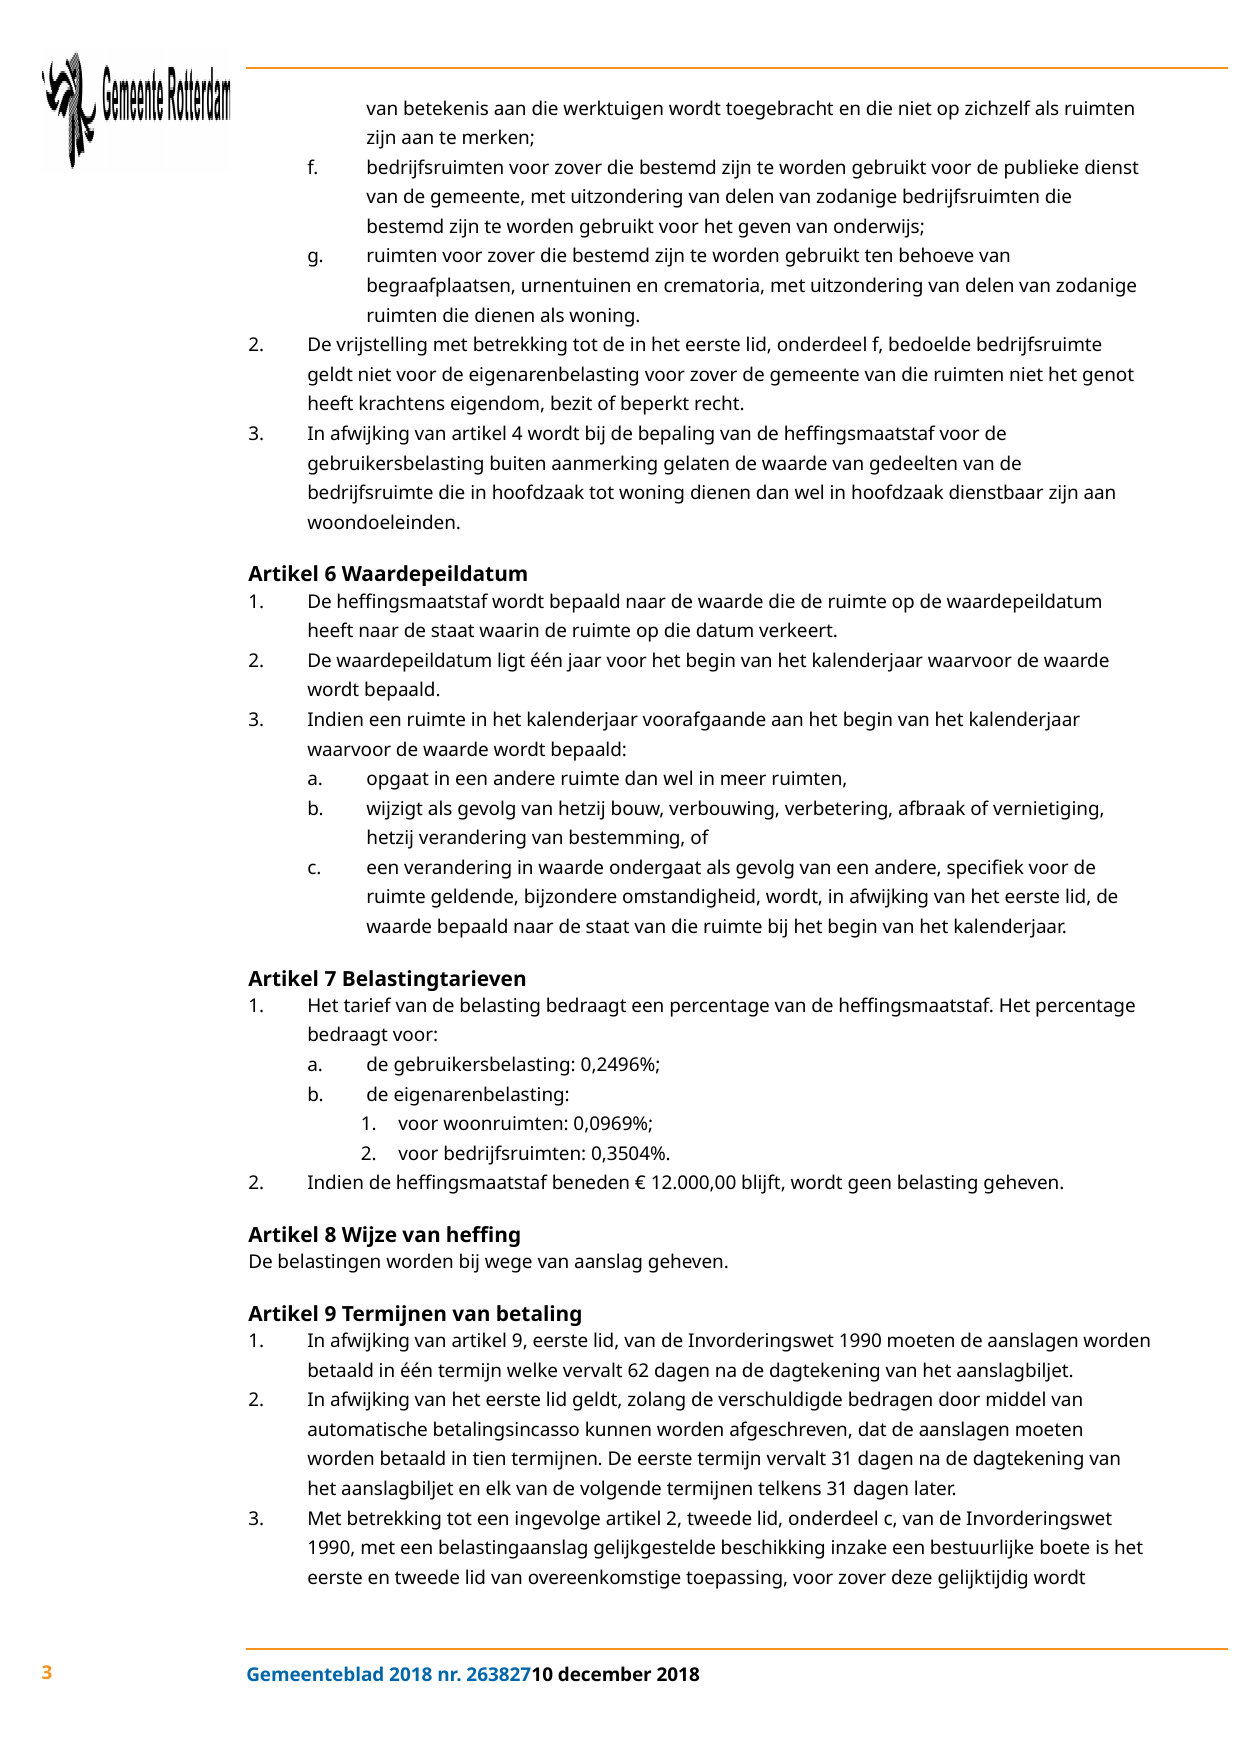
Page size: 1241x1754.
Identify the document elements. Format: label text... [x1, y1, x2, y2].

list voor bedrijfsruimten: 0,3504%. [361, 1140, 1152, 1166]
list voor woonruimten: 0,0969%; [361, 1110, 1152, 1136]
list De vrijstelling met betrekking tot de in het eerste lid, onderdeel f, bedoelde bedrijfsruimte geldt niet voor de eigenarenbelasting voor zover de gemeente van die ruimten niet het genot heeft krachtens eigendom, bezit of beperkt recht. [248, 331, 1152, 416]
list ruimten voor zover die bestemd zijn te worden gebruikt ten behoeve van begraafplaatsen, urnentuinen en crematoria, met uitzondering van delen van zodanige ruimten die dienen als woning. [307, 243, 1152, 328]
list Indien de heffingsmaatstaf beneden € 12.000,00 blijft, wordt geen belasting geheven. [248, 1169, 1152, 1195]
list In afwijking van artikel 4 wordt bij de bepaling van de heffingsmaatstaf voor de gebruikersbelasting buiten aanmerking gelaten de waarde van gedeelten van de bedrijfsruimte die in hoofdzaak tot woning dienen dan wel in hoofdzaak dienstbaar zijn aan woondoeleinden. [248, 420, 1152, 535]
list De waardepeildatum ligt één jaar voor het begin van het kalenderjaar waarvoor de waarde wordt bepaald. [248, 647, 1152, 702]
picture [41, 47, 231, 172]
text Artikel 7 Belastingtarieven [248, 964, 1152, 992]
list een verandering in waarde ondergaat als gevolg van een andere, specifiek voor de ruimte geldende, bijzondere omstandigheid, wordt, in afwijking van het eerste lid, de waarde bepaald naar de staat van die ruimte bij het begin van het kalenderjaar. [307, 854, 1152, 939]
list De heffingsmaatstaf wordt bepaald naar de waarde die de ruimte op de waardepeildatum heeft naar de staat waarin de ruimte op die datum verkeert. [248, 588, 1152, 643]
list de eigenarenbelasting: [307, 1081, 1152, 1107]
list In afwijking van het eerste lid geldt, zolang de verschuldigde bedragen door middel van automatische betalingsincasso kunnen worden afgeschreven, dat de aanslagen moeten worden betaald in tien termijnen. De eerste termijn vervalt 31 dagen na de dagtekening van het aanslagbiljet en elk van de volgende termijnen telkens 31 dagen later. [248, 1386, 1152, 1501]
list Het tarief van de belasting bedraagt een percentage van de heffingsmaatstaf. Het percentage bedraagt voor: [248, 992, 1152, 1047]
list van betekenis aan die werktuigen wordt toegebracht en die niet op zichzelf als ruimten zijn aan te merken; [307, 95, 1152, 150]
list opgaat in een andere ruimte dan wel in meer ruimten, [307, 765, 1152, 791]
text De belastingen worden bij wege van aanslag geheven. [248, 1248, 1152, 1274]
list bedrijfsruimten voor zover die bestemd zijn te worden gebruikt voor de publieke dienst van de gemeente, met uitzondering van delen van zodanige bedrijfsruimten die bestemd zijn te worden gebruikt voor het geven van onderwijs; [307, 154, 1152, 239]
list Indien een ruimte in het kalenderjaar voorafgaande aan het begin van het kalenderjaar waarvoor de waarde wordt bepaald: [248, 706, 1152, 761]
list de gebruikersbelasting: 0,2496%; [307, 1051, 1152, 1077]
list wijzigt als gevolg van hetzij bouw, verbouwing, verbetering, afbraak of vernietiging, hetzij verandering van bestemming, of [307, 795, 1152, 850]
list In afwijking van artikel 9, eerste lid, van de Invorderingswet 1990 moeten de aanslagen worden betaald in één termijn welke vervalt 62 dagen na de dagtekening van het aanslagbiljet. [248, 1327, 1152, 1383]
text Artikel 6 Waardepeildatum [248, 559, 1152, 588]
list Met betrekking tot een ingevolge artikel 2, tweede lid, onderdeel c, van de Invorderingswet 1990, met een belastingaanslag gelijkgestelde beschikking inzake een bestuurlijke boete is het eerste en tweede lid van overeenkomstige toepassing, voor zover deze gelijktijdig wordt [248, 1505, 1152, 1590]
text Artikel 8 Wijze van heffing [248, 1220, 1152, 1248]
text Artikel 9 Termijnen van betaling [248, 1299, 1152, 1327]
